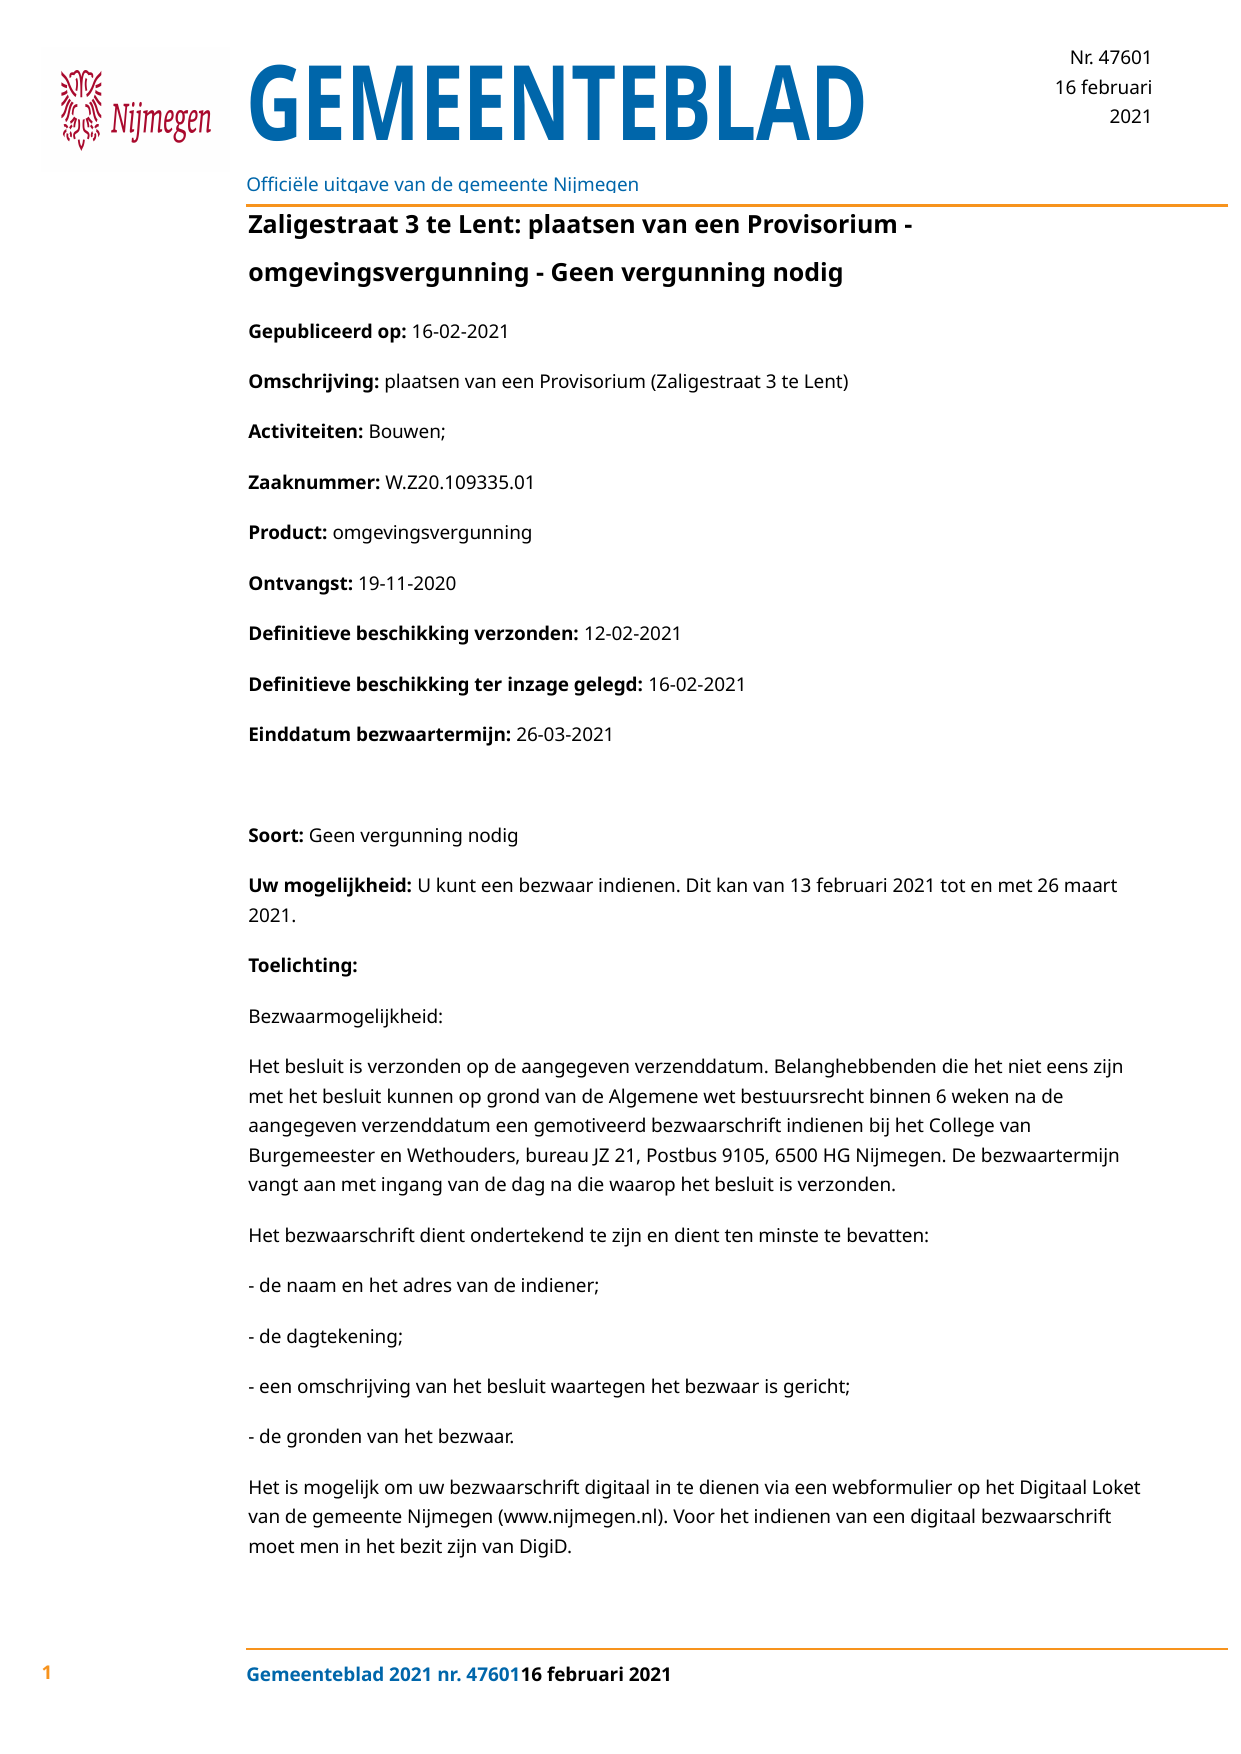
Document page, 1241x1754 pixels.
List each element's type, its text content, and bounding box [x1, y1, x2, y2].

text Het besluit is verzonden op de aangegeven verzenddatum. Belanghebbenden die het niet eens zijn met het besluit kunnen op grond van de Algemene wet bestuursrecht binnen 6 weken na de aangegeven verzenddatum een gemotiveerd bezwaarschrift indienen bij het College van Burgemeester en Wethouders, bureau JZ 21, Postbus 9105, 6500 HG Nijmegen. De bezwaartermijn vangt aan met ingang van de dag na die waarop het besluit is verzonden. [248, 1053, 1152, 1197]
text - de gronden van het bezwaar. [248, 1424, 1152, 1449]
text Gepubliceerd op: 16-02-2021 [248, 318, 1152, 344]
text Einddatum bezwaartermijn: 26-03-2021 [248, 721, 1152, 747]
text Definitieve beschikking ter inzage gelegd: 16-02-2021 [248, 671, 1152, 697]
picture [41, 47, 231, 172]
text - de naam en het adres van de indiener; [248, 1272, 1152, 1298]
text Het bezwaarschrift dient ondertekend te zijn en dient ten minste te bevatten: [248, 1222, 1152, 1248]
text - een omschrijving van het besluit waartegen het bezwaar is gericht; [248, 1373, 1152, 1399]
text Uw mogelijkheid: U kunt een bezwaar indienen. Dit kan van 13 februari 2021 tot en met 26 maart 2021. [248, 872, 1152, 928]
text Zaligestraat 3 te Lent: plaatsen van een Provisorium - omgevingsvergunning - Geen vergunning nodig [248, 207, 1152, 288]
text Omschrijving: plaatsen van een Provisorium (Zaligestraat 3 te Lent) [248, 368, 1152, 394]
text Bezwaarmogelijkheid: [248, 1003, 1152, 1029]
text Ontvangst: 19-11-2020 [248, 570, 1152, 596]
text Product: omgevingsvergunning [248, 519, 1152, 545]
text Definitieve beschikking verzonden: 12-02-2021 [248, 620, 1152, 646]
text Soort: Geen vergunning nodig [248, 822, 1152, 848]
text Het is mogelijk om uw bezwaarschrift digitaal in te dienen via een webformulier op het Digitaal Loket van de gemeente Nijmegen (www.nijmegen.nl). Voor het indienen van een digitaal bezwaarschrift moet men in het bezit zijn van DigiD. [248, 1474, 1152, 1559]
text Zaaknummer: W.Z20.109335.01 [248, 469, 1152, 495]
text Activiteiten: Bouwen; [248, 419, 1152, 444]
text Toelichting: [248, 952, 1152, 978]
text - de dagtekening; [248, 1323, 1152, 1349]
